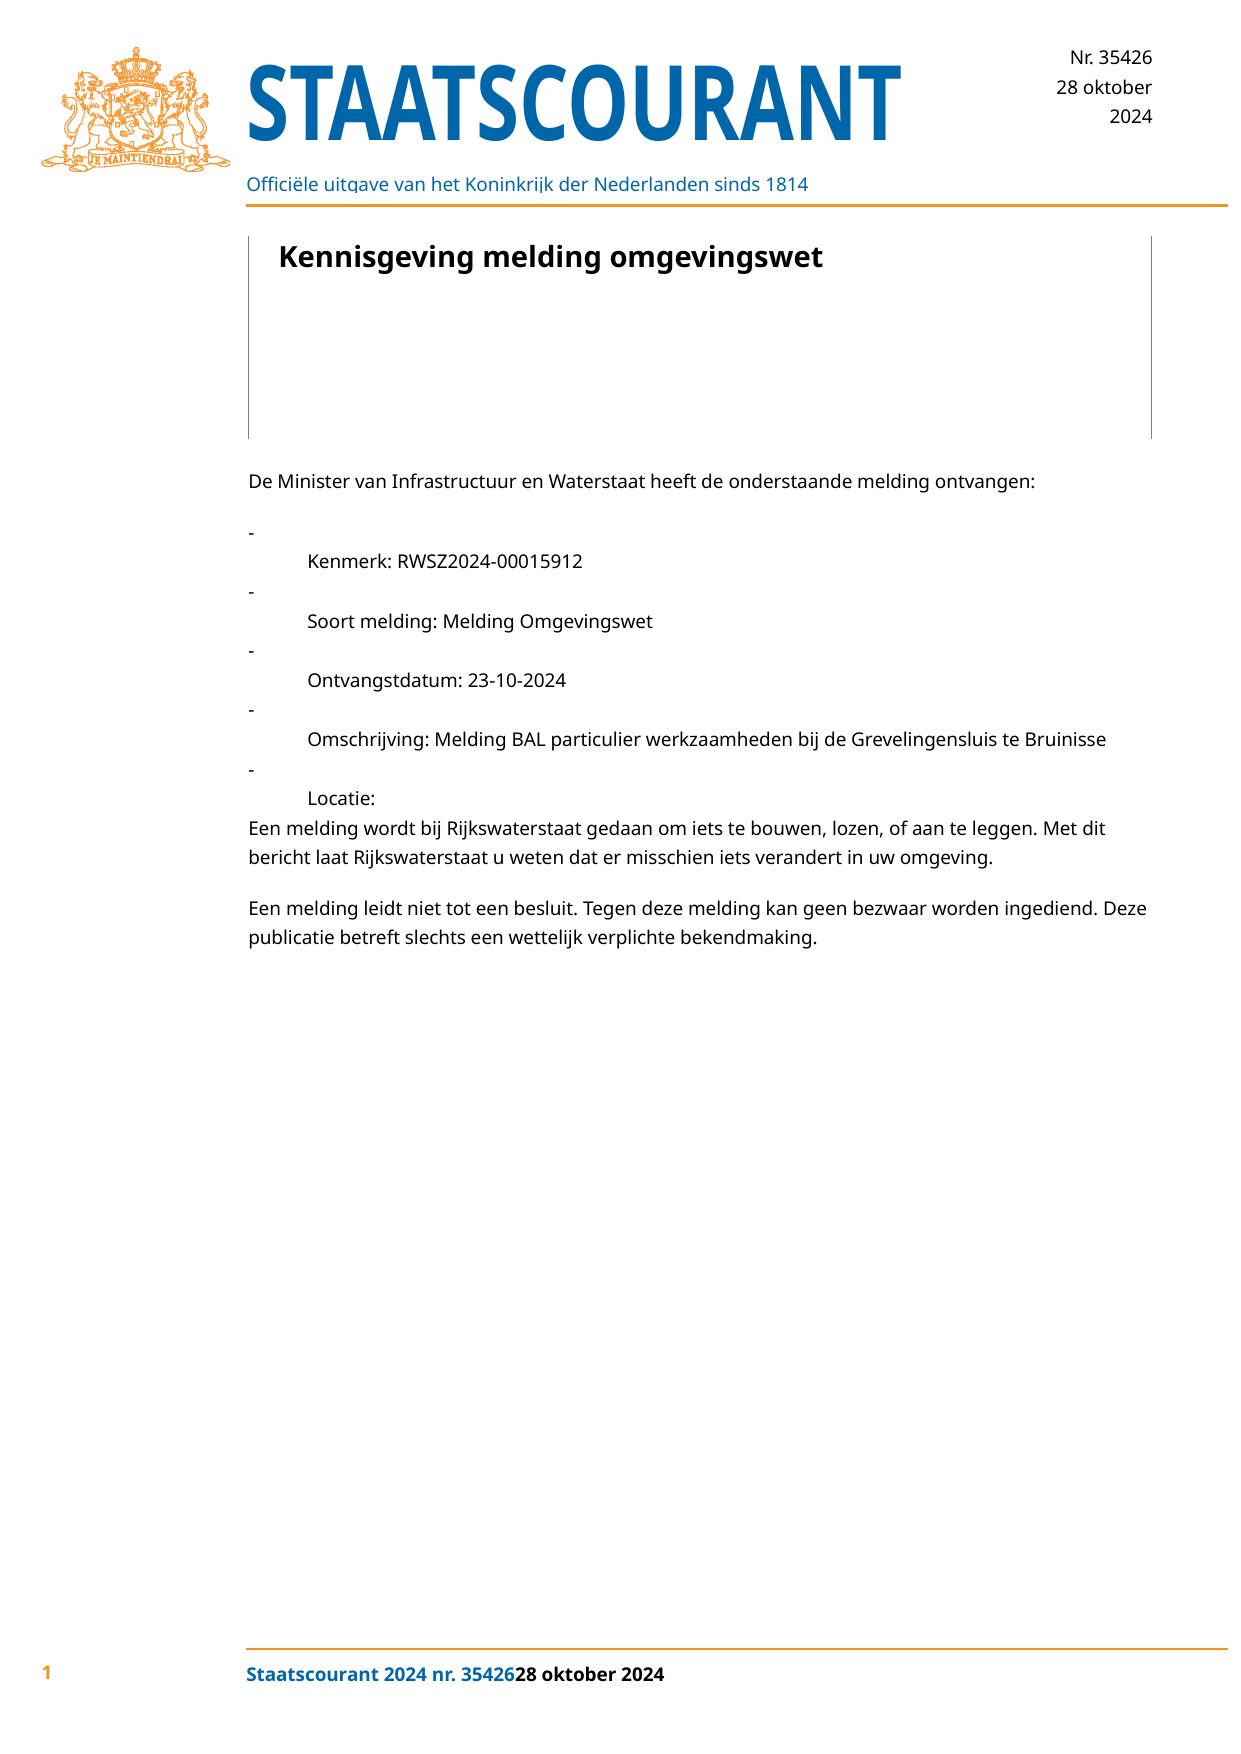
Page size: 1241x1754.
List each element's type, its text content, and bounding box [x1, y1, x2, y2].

list Locatie: [248, 785, 1152, 811]
table_header [850, 414, 1151, 439]
text De Minister van Infrastructuur en Waterstaat heeft de onderstaande melding ontvangen: [248, 469, 1152, 494]
text Een melding wordt bij Rijkswaterstaat gedaan om iets te bouwen, lozen, of aan te leggen. Met dit bericht laat Rijkswaterstaat u weten dat er misschien iets verandert in uw omgeving. [248, 815, 1152, 870]
list Soort melding: Melding Omgevingswet [248, 608, 1152, 633]
picture [912, 236, 1090, 414]
list Kenmerk: RWSZ2024-00015912 [248, 549, 1152, 574]
table_header Kennisgeving melding omgevingswet [249, 236, 850, 439]
text Een melding leidt niet tot een besluit. Tegen deze melding kan geen bezwaar worden ingediend. Deze publicatie betreft slechts een wettelijk verplichte bekendmaking. [248, 895, 1152, 950]
table_header [1090, 236, 1151, 413]
picture [41, 47, 231, 172]
list Ontvangstdatum: 23-10-2024 [248, 667, 1152, 693]
list Omschrijving: Melding BAL particulier werkzaamheden bij de Grevelingensluis te Bruinisse [248, 726, 1152, 752]
table_header [850, 236, 912, 413]
